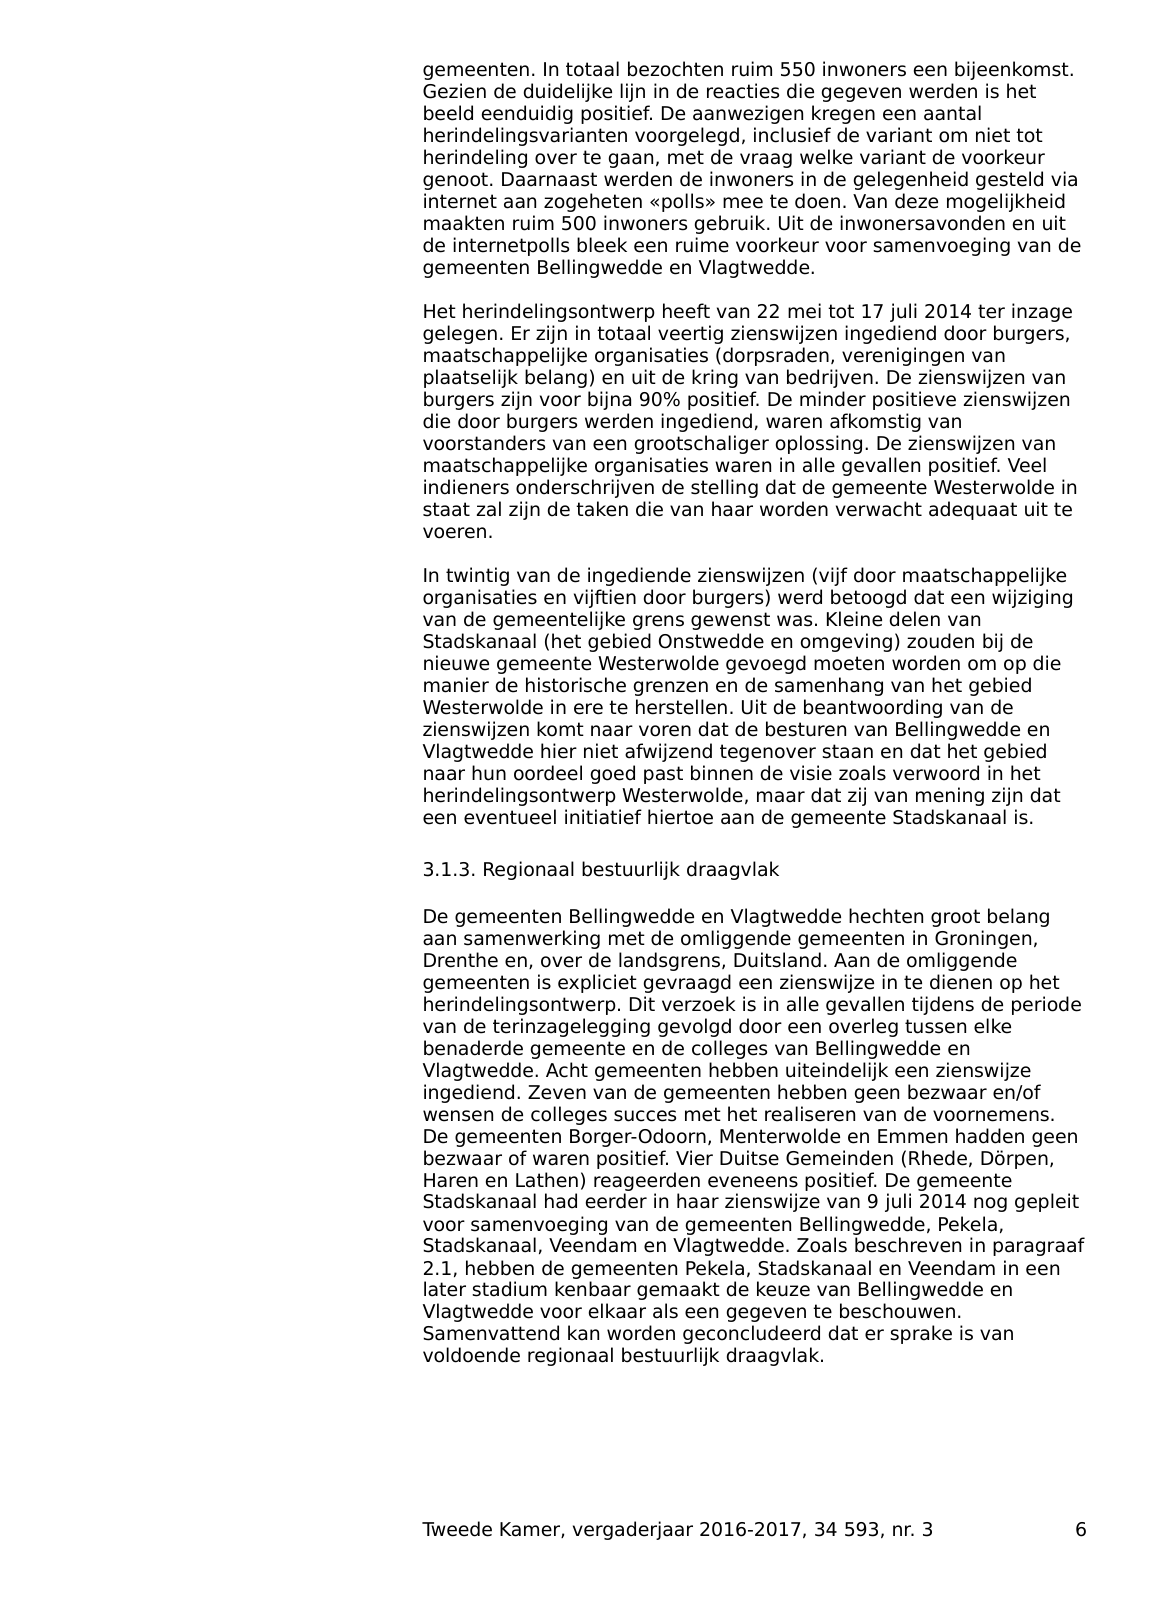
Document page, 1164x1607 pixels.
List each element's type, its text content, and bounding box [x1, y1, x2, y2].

subtitle 3.1.3. Regionaal bestuurlijk draagvlak [422, 859, 1087, 881]
text gemeenten. In totaal bezochten ruim 550 inwoners een bijeenkomst. Gezien de duidelijke lijn in de reacties die gegeven werden is het beeld eenduidig positief. De aanwezigen kregen een aantal herindelingsvarianten voorgelegd, inclusief de variant om niet tot herindeling over te gaan, met de vraag welke variant de voorkeur genoot. Daarnaast werden de inwoners in de gelegenheid gesteld via internet aan zogeheten «polls» mee te doen. Van deze mogelijkheid maakten ruim 500 inwoners gebruik. Uit de inwonersavonden en uit de internetpolls bleek een ruime voorkeur voor samenvoeging van de gemeenten Bellingwedde en Vlagtwedde. [422, 59, 1087, 279]
text Het herindelingsontwerp heeft van 22 mei tot 17 juli 2014 ter inzage gelegen. Er zijn in totaal veertig zienswijzen ingediend door burgers, maatschappelijke organisaties (dorpsraden, verenigingen van plaatselijk belang) en uit de kring van bedrijven. De zienswijzen van burgers zijn voor bijna 90% positief. De minder positieve zienswijzen die door burgers werden ingediend, waren afkomstig van voorstanders van een grootschaliger oplossing. De zienswijzen van maatschappelijke organisaties waren in alle gevallen positief. Veel indieners onderschrijven de stelling dat de gemeente Westerwolde in staat zal zijn de taken die van haar worden verwacht adequaat uit te voeren. [422, 301, 1087, 543]
text In twintig van de ingediende zienswijzen (vijf door maatschappelijke organisaties en vijftien door burgers) werd betoogd dat een wijziging van de gemeentelijke grens gewenst was. Kleine delen van Stadskanaal (het gebied Onstwedde en omgeving) zouden bij de nieuwe gemeente Westerwolde gevoegd moeten worden om op die manier de historische grenzen en de samenhang van het gebied Westerwolde in ere te herstellen. Uit de beantwoording van de zienswijzen komt naar voren dat de besturen van Bellingwedde en Vlagtwedde hier niet afwijzend tegenover staan en dat het gebied naar hun oordeel goed past binnen de visie zoals verwoord in het herindelingsontwerp Westerwolde, maar dat zij van mening zijn dat een eventueel initiatief hiertoe aan de gemeente Stadskanaal is. [422, 565, 1087, 829]
text De gemeenten Bellingwedde en Vlagtwedde hechten groot belang aan samenwerking met de omliggende gemeenten in Groningen, Drenthe en, over de landsgrens, Duitsland. Aan de omliggende gemeenten is expliciet gevraagd een zienswijze in te dienen op het herindelingsontwerp. Dit verzoek is in alle gevallen tijdens de periode van de terinzagelegging gevolgd door een overleg tussen elke benaderde gemeente en de colleges van Bellingwedde en Vlagtwedde. Acht gemeenten hebben uiteindelijk een zienswijze ingediend. Zeven van de gemeenten hebben geen bezwaar en/of wensen de colleges succes met het realiseren van de voornemens. De gemeenten Borger-Odoorn, Menterwolde en Emmen hadden geen bezwaar of waren positief. Vier Duitse Gemeinden (Rhede, Dörpen, Haren en Lathen) reageerden eveneens positief. De gemeente Stadskanaal had eerder in haar zienswijze van 9 juli 2014 nog gepleit voor samenvoeging van de gemeenten Bellingwedde, Pekela, Stadskanaal, Veendam en Vlagtwedde. Zoals beschreven in paragraaf 2.1, hebben de gemeenten Pekela, Stadskanaal en Veendam in een later stadium kenbaar gemaakt de keuze van Bellingwedde en Vlagtwedde voor elkaar als een gegeven te beschouwen. Samenvattend kan worden geconcludeerd dat er sprake is van voldoende regionaal bestuurlijk draagvlak. [422, 906, 1087, 1367]
